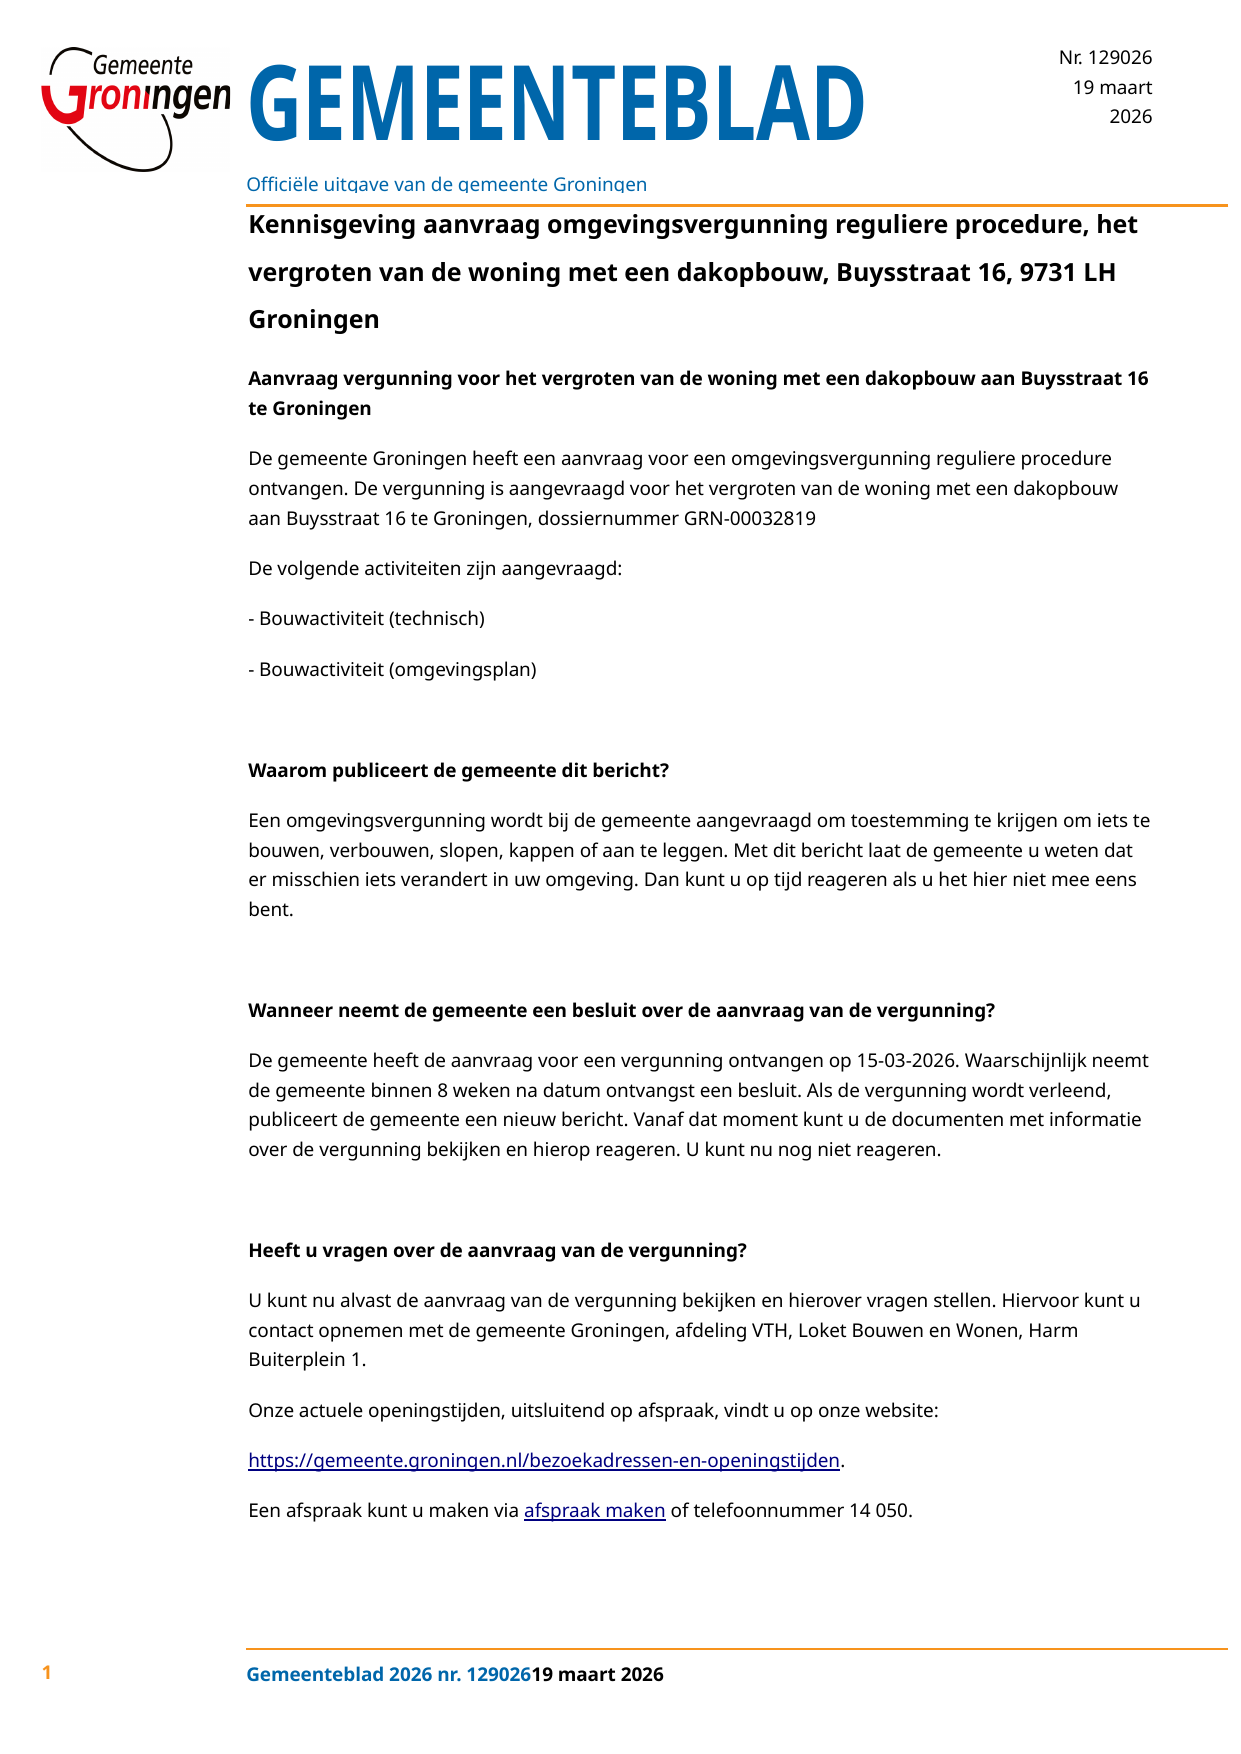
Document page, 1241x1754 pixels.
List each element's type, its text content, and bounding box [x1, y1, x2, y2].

text De gemeente Groningen heeft een aanvraag voor een omgevingsvergunning reguliere procedure ontvangen. De vergunning is aangevraagd voor het vergroten van de woning met een dakopbouw aan Buysstraat 16 te Groningen, dossiernummer GRN-00032819 [248, 446, 1152, 530]
text U kunt nu alvast de aanvraag van de vergunning bekijken en hierover vragen stellen. Hiervoor kunt u contact opnemen met de gemeente Groningen, afdeling VTH, Loket Bouwen en Wonen, Harm Buiterplein 1. [248, 1287, 1152, 1372]
text Onze actuele openingstijden, uitsluitend op afspraak, vindt u op onze website: [248, 1397, 1152, 1422]
text https://gemeente.groningen.nl/bezoekadressen-en-openingstijden. [248, 1447, 1152, 1473]
text Kennisgeving aanvraag omgevingsvergunning reguliere procedure, het vergroten van de woning met een dakopbouw, Buysstraat 16, 9731 LH Groningen [248, 207, 1152, 336]
text - Bouwactiviteit (omgevingsplan) [248, 656, 1152, 682]
text Aanvraag vergunning voor het vergroten van de woning met een dakopbouw aan Buysstraat 16 te Groningen [248, 366, 1152, 421]
text De gemeente heeft de aanvraag voor een vergunning ontvangen op 15-03-2026. Waarschijnlijk neemt de gemeente binnen 8 weken na datum ontvangst een besluit. Als de vergunning wordt verleend, publiceert de gemeente een nieuw bericht. Vanaf dat moment kunt u de documenten met informatie over de vergunning bekijken en hierop reageren. U kunt nu nog niet reageren. [248, 1047, 1152, 1162]
picture [41, 47, 231, 172]
text Heeft u vragen over de aanvraag van de vergunning? [248, 1237, 1152, 1262]
text Waarom publiceert de gemeente dit bericht? [248, 757, 1152, 782]
text - Bouwactiviteit (technisch) [248, 606, 1152, 631]
text Een afspraak kunt u maken via afspraak maken of telefoonnummer 14 050. [248, 1498, 1152, 1523]
text Een omgevingsvergunning wordt bij de gemeente aangevraagd om toestemming te krijgen om iets te bouwen, verbouwen, slopen, kappen of aan te leggen. Met dit bericht laat de gemeente u weten dat er misschien iets verandert in uw omgeving. Dan kunt u op tijd reageren als u het hier niet mee eens bent. [248, 807, 1152, 922]
text De volgende activiteiten zijn aangevraagd: [248, 555, 1152, 581]
text Wanneer neemt de gemeente een besluit over de aanvraag van de vergunning? [248, 997, 1152, 1022]
